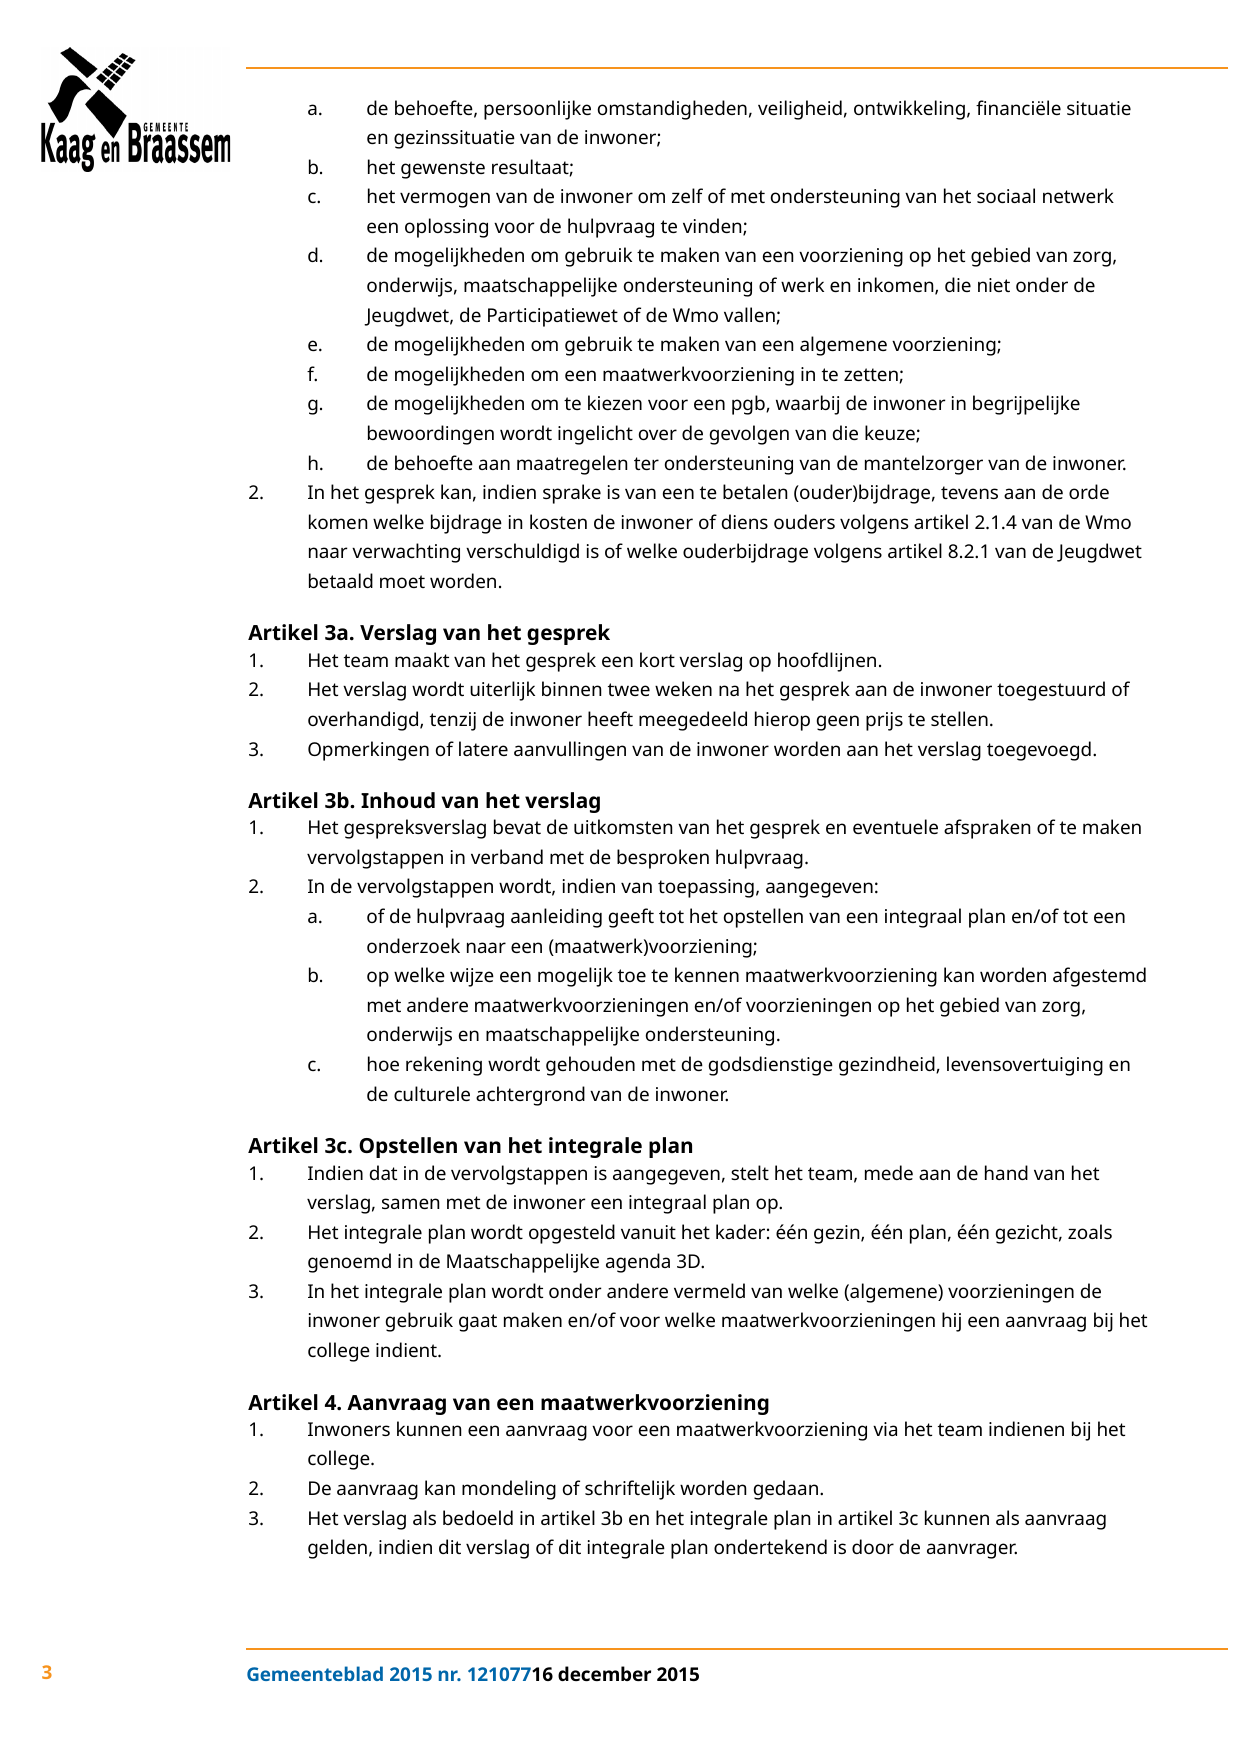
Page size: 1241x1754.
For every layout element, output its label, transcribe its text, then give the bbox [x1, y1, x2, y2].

list het vermogen van de inwoner om zelf of met ondersteuning van het sociaal netwerk een oplossing voor de hulpvraag te vinden; [307, 183, 1152, 239]
list hoe rekening wordt gehouden met de godsdienstige gezindheid, levensovertuiging en de culturele achtergrond van de inwoner. [307, 1051, 1152, 1107]
list Het team maakt van het gesprek een kort verslag op hoofdlijnen. [248, 647, 1152, 673]
text Artikel 3a. Verslag van het gesprek [248, 618, 1152, 647]
list Opmerkingen of latere aanvullingen van de inwoner worden aan het verslag toegevoegd. [248, 736, 1152, 761]
list Het verslag als bedoeld in artikel 3b en het integrale plan in artikel 3c kunnen als aanvraag gelden, indien dit verslag of dit integrale plan ondertekend is door de aanvrager. [248, 1505, 1152, 1560]
list het gewenste resultaat; [307, 154, 1152, 180]
list de mogelijkheden om gebruik te maken van een voorziening op het gebied van zorg, onderwijs, maatschappelijke ondersteuning of werk en inkomen, die niet onder de Jeugdwet, de Participatiewet of de Wmo vallen; [307, 243, 1152, 328]
list Het verslag wordt uiterlijk binnen twee weken na het gesprek aan de inwoner toegestuurd of overhandigd, tenzij de inwoner heeft meegedeeld hierop geen prijs te stellen. [248, 677, 1152, 732]
list de mogelijkheden om te kiezen voor een pgb, waarbij de inwoner in begrijpelijke bewoordingen wordt ingelicht over de gevolgen van die keuze; [307, 391, 1152, 446]
list de mogelijkheden om een maatwerkvoorziening in te zetten; [307, 361, 1152, 387]
text Artikel 4. Aanvraag van een maatwerkvoorziening [248, 1388, 1152, 1416]
list op welke wijze een mogelijk toe te kennen maatwerkvoorziening kan worden afgestemd met andere maatwerkvoorzieningen en/of voorzieningen op het gebied van zorg, onderwijs en maatschappelijke ondersteuning. [307, 962, 1152, 1047]
text Artikel 3b. Inhoud van het verslag [248, 786, 1152, 814]
list de behoefte, persoonlijke omstandigheden, veiligheid, ontwikkeling, financiële situatie en gezinssituatie van de inwoner; [307, 95, 1152, 150]
list of de hulpvraag aanleiding geeft tot het opstellen van een integraal plan en/of tot een onderzoek naar een (maatwerk)voorziening; [307, 903, 1152, 959]
list Het integrale plan wordt opgesteld vanuit het kader: één gezin, één plan, één gezicht, zoals genoemd in de Maatschappelijke agenda 3D. [248, 1219, 1152, 1274]
text Artikel 3c. Opstellen van het integrale plan [248, 1131, 1152, 1160]
list In het gesprek kan, indien sprake is van een te betalen (ouder)bijdrage, tevens aan de orde komen welke bijdrage in kosten de inwoner of diens ouders volgens artikel 2.1.4 van de Wmo naar verwachting verschuldigd is of welke ouderbijdrage volgens artikel 8.2.1 van de Jeugdwet betaald moet worden. [248, 479, 1152, 594]
list de mogelijkheden om gebruik te maken van een algemene voorziening; [307, 331, 1152, 357]
list Inwoners kunnen een aanvraag voor een maatwerkvoorziening via het team indienen bij het college. [248, 1416, 1152, 1471]
list In het integrale plan wordt onder andere vermeld van welke (algemene) voorzieningen de inwoner gebruik gaat maken en/of voor welke maatwerkvoorzieningen hij een aanvraag bij het college indient. [248, 1278, 1152, 1363]
list Indien dat in de vervolgstappen is aangegeven, stelt het team, mede aan de hand van het verslag, samen met de inwoner een integraal plan op. [248, 1160, 1152, 1215]
picture [41, 47, 231, 172]
list In de vervolgstappen wordt, indien van toepassing, aangegeven: [248, 874, 1152, 899]
list Het gespreksverslag bevat de uitkomsten van het gesprek en eventuele afspraken of te maken vervolgstappen in verband met de besproken hulpvraag. [248, 814, 1152, 870]
list De aanvraag kan mondeling of schriftelijk worden gedaan. [248, 1475, 1152, 1501]
list de behoefte aan maatregelen ter ondersteuning van de mantelzorger van de inwoner. [307, 450, 1152, 476]
